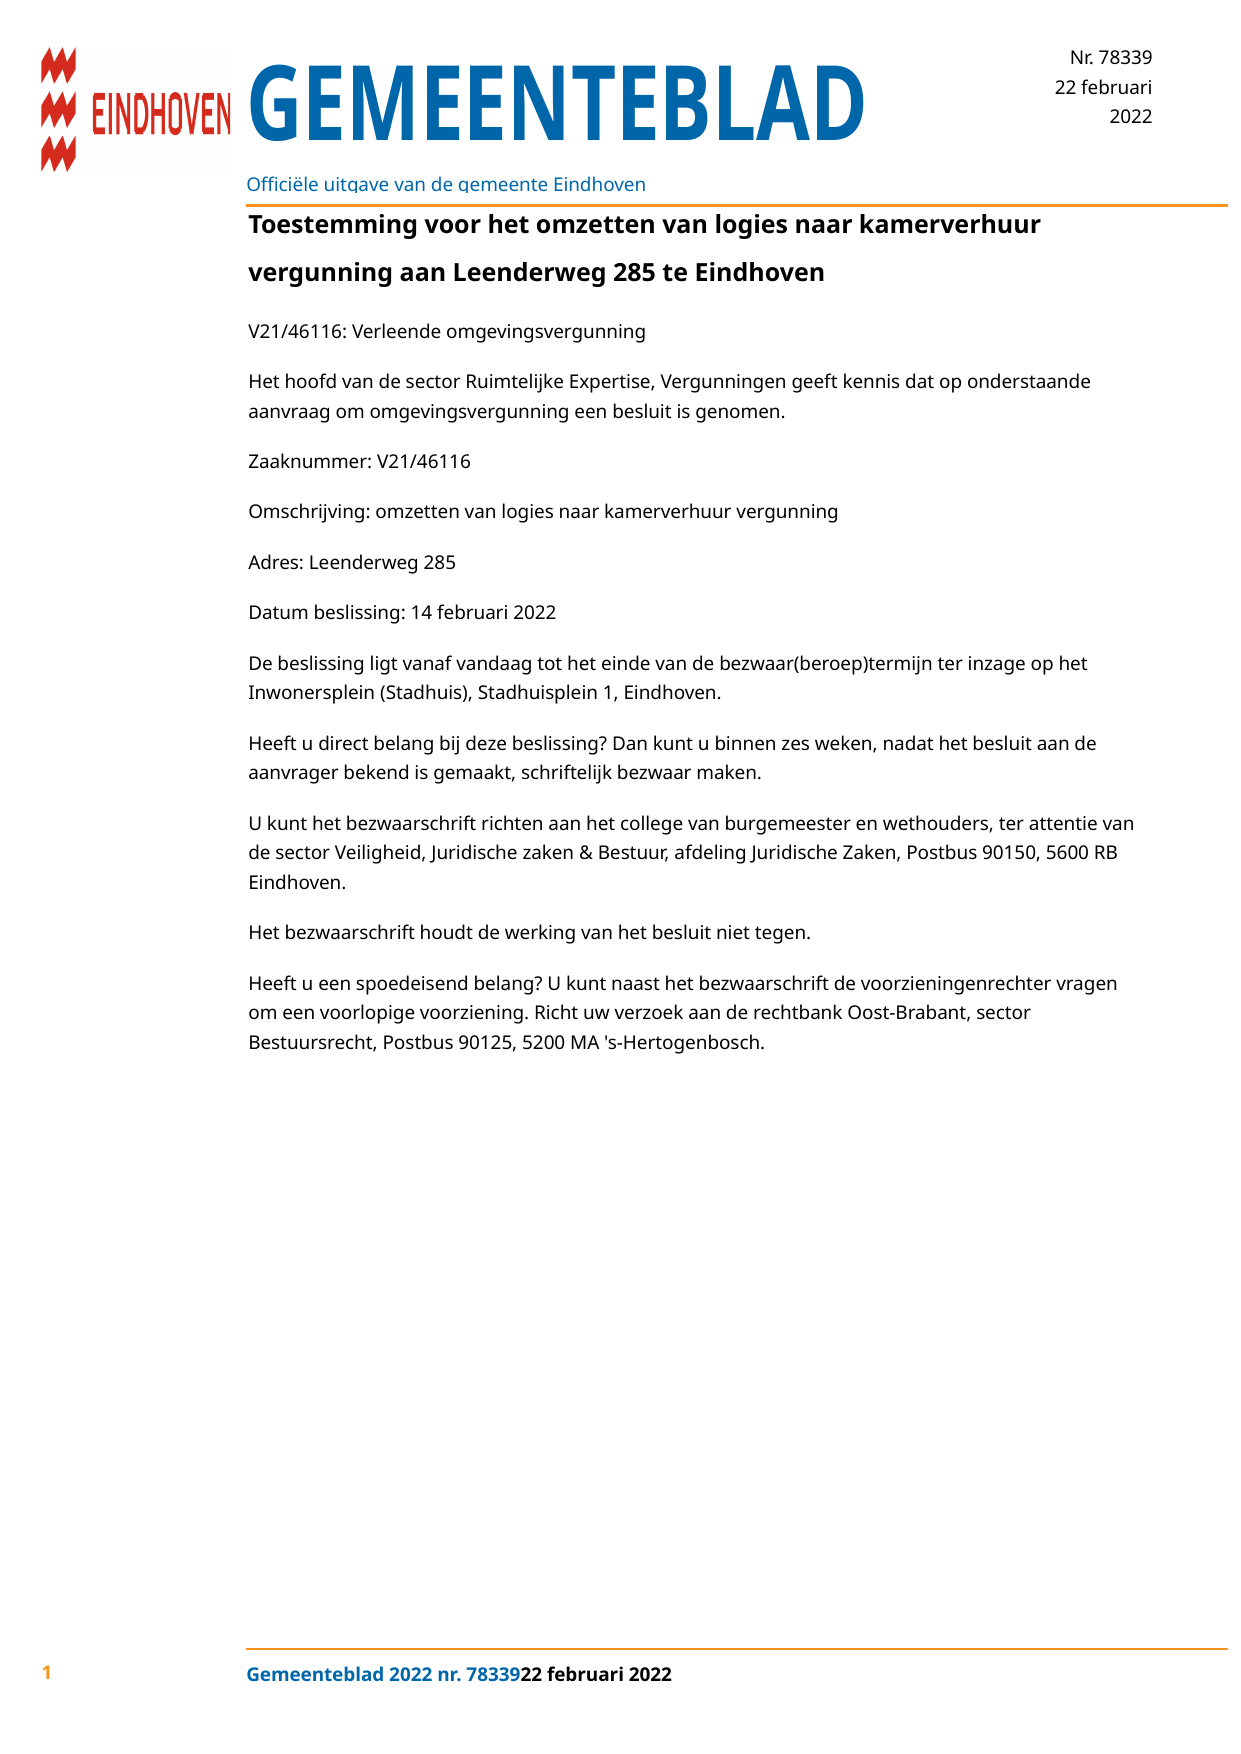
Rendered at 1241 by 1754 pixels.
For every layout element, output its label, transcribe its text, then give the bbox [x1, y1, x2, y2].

text Omschrijving: omzetten van logies naar kamerverhuur vergunning [248, 499, 1152, 524]
text De beslissing ligt vanaf vandaag tot het einde van de bezwaar(beroep)termijn ter inzage op het Inwonersplein (Stadhuis), Stadhuisplein 1, Eindhoven. [248, 650, 1152, 705]
text Heeft u direct belang bij deze beslissing? Dan kunt u binnen zes weken, nadat het besluit aan de aanvrager bekend is gemaakt, schriftelijk bezwaar maken. [248, 730, 1152, 785]
text Adres: Leenderweg 285 [248, 549, 1152, 575]
picture [41, 47, 231, 172]
text Zaaknummer: V21/46116 [248, 448, 1152, 474]
text U kunt het bezwaarschrift richten aan het college van burgemeester en wethouders, ter attentie van de sector Veiligheid, Juridische zaken & Bestuur, afdeling Juridische Zaken, Postbus 90150, 5600 RB Eindhoven. [248, 810, 1152, 895]
text Toestemming voor het omzetten van logies naar kamerverhuur vergunning aan Leenderweg 285 te Eindhoven [248, 207, 1152, 288]
text Heeft u een spoedeisend belang? U kunt naast het bezwaarschrift de voorzieningenrechter vragen om een voorlopige voorziening. Richt uw verzoek aan de rechtbank Oost-Brabant, sector Bestuursrecht, Postbus 90125, 5200 MA 's-Hertogenbosch. [248, 970, 1152, 1055]
text Het hoofd van de sector Ruimtelijke Expertise, Vergunningen geeft kennis dat op onderstaande aanvraag om omgevingsvergunning een besluit is genomen. [248, 368, 1152, 424]
text V21/46116: Verleende omgevingsvergunning [248, 318, 1152, 344]
text Het bezwaarschrift houdt de werking van het besluit niet tegen. [248, 919, 1152, 945]
text Datum beslissing: 14 februari 2022 [248, 599, 1152, 625]
